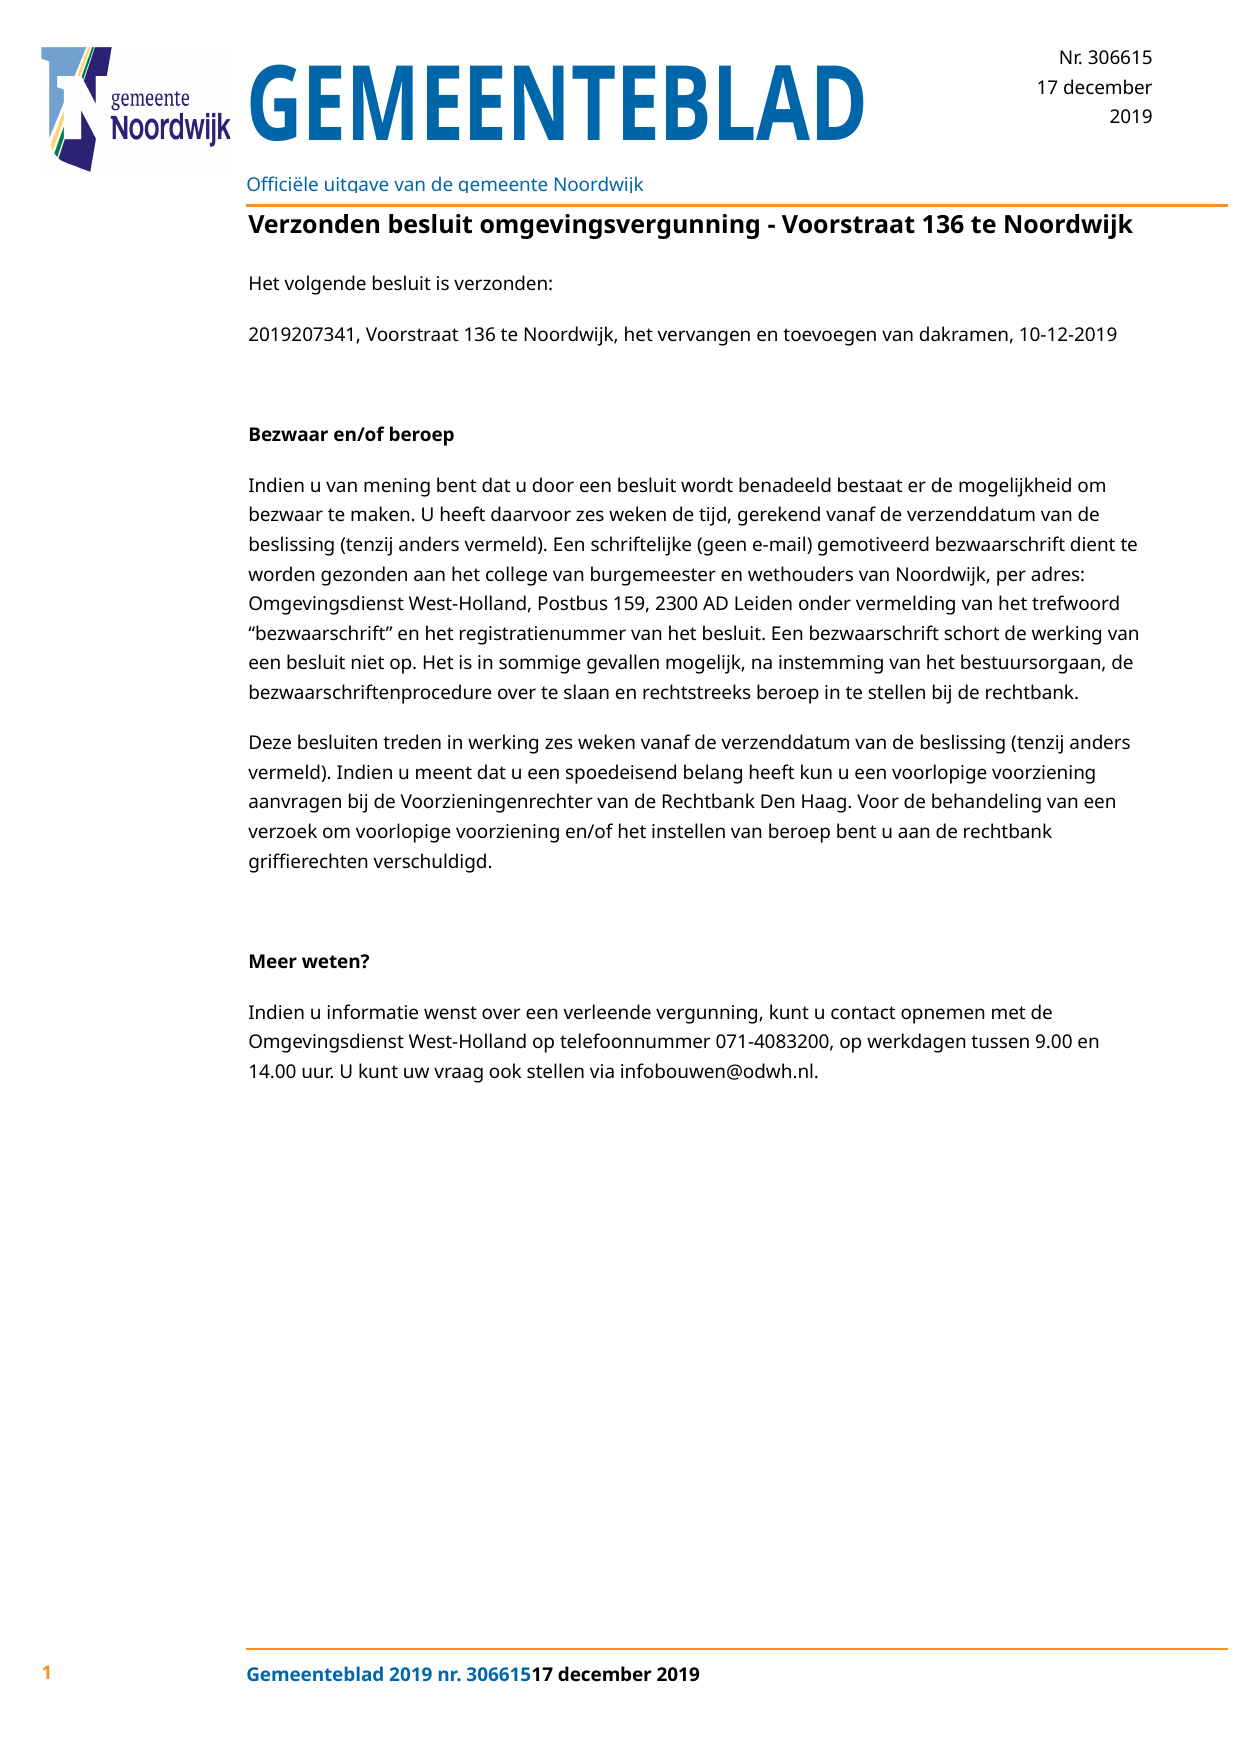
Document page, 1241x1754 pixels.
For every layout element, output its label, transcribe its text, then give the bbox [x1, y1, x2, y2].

text Bezwaar en/of beroep [248, 422, 1152, 447]
text 2019207341, Voorstraat 136 te Noordwijk, het vervangen en toevoegen van dakramen, 10-12-2019 [248, 321, 1152, 346]
text Meer weten? [248, 949, 1152, 974]
text Verzonden besluit omgevingsvergunning - Voorstraat 136 te Noordwijk [248, 207, 1152, 241]
text Het volgende besluit is verzonden: [248, 270, 1152, 296]
text Indien u informatie wenst over een verleende vergunning, kunt u contact opnemen met de Omgevingsdienst West-Holland op telefoonnummer 071-4083200, op werkdagen tussen 9.00 en 14.00 uur. U kunt uw vraag ook stellen via infobouwen@odwh.nl. [248, 999, 1152, 1084]
picture [41, 47, 231, 172]
text Indien u van mening bent dat u door een besluit wordt benadeeld bestaat er de mogelijkheid om bezwaar te maken. U heeft daarvoor zes weken de tijd, gerekend vanaf de verzenddatum van de beslissing (tenzij anders vermeld). Een schriftelijke (geen e-mail) gemotiveerd bezwaarschrift dient te worden gezonden aan het college van burgemeester en wethouders van Noordwijk, per adres: Omgevingsdienst West-Holland, Postbus 159, 2300 AD Leiden onder vermelding van het trefwoord “bezwaarschrift” en het registratienummer van het besluit. Een bezwaarschrift schort de werking van een besluit niet op. Het is in sommige gevallen mogelijk, na instemming van het bestuursorgaan, de bezwaarschriftenprocedure over te slaan en rechtstreeks beroep in te stellen bij de rechtbank. [248, 472, 1152, 705]
text Deze besluiten treden in werking zes weken vanaf de verzenddatum van de beslissing (tenzij anders vermeld). Indien u meent dat u een spoedeisend belang heeft kun u een voorlopige voorziening aanvragen bij de Voorzieningenrechter van de Rechtbank Den Haag. Voor de behandeling van een verzoek om voorlopige voorziening en/of het instellen van beroep bent u aan de rechtbank griffierechten verschuldigd. [248, 729, 1152, 873]
